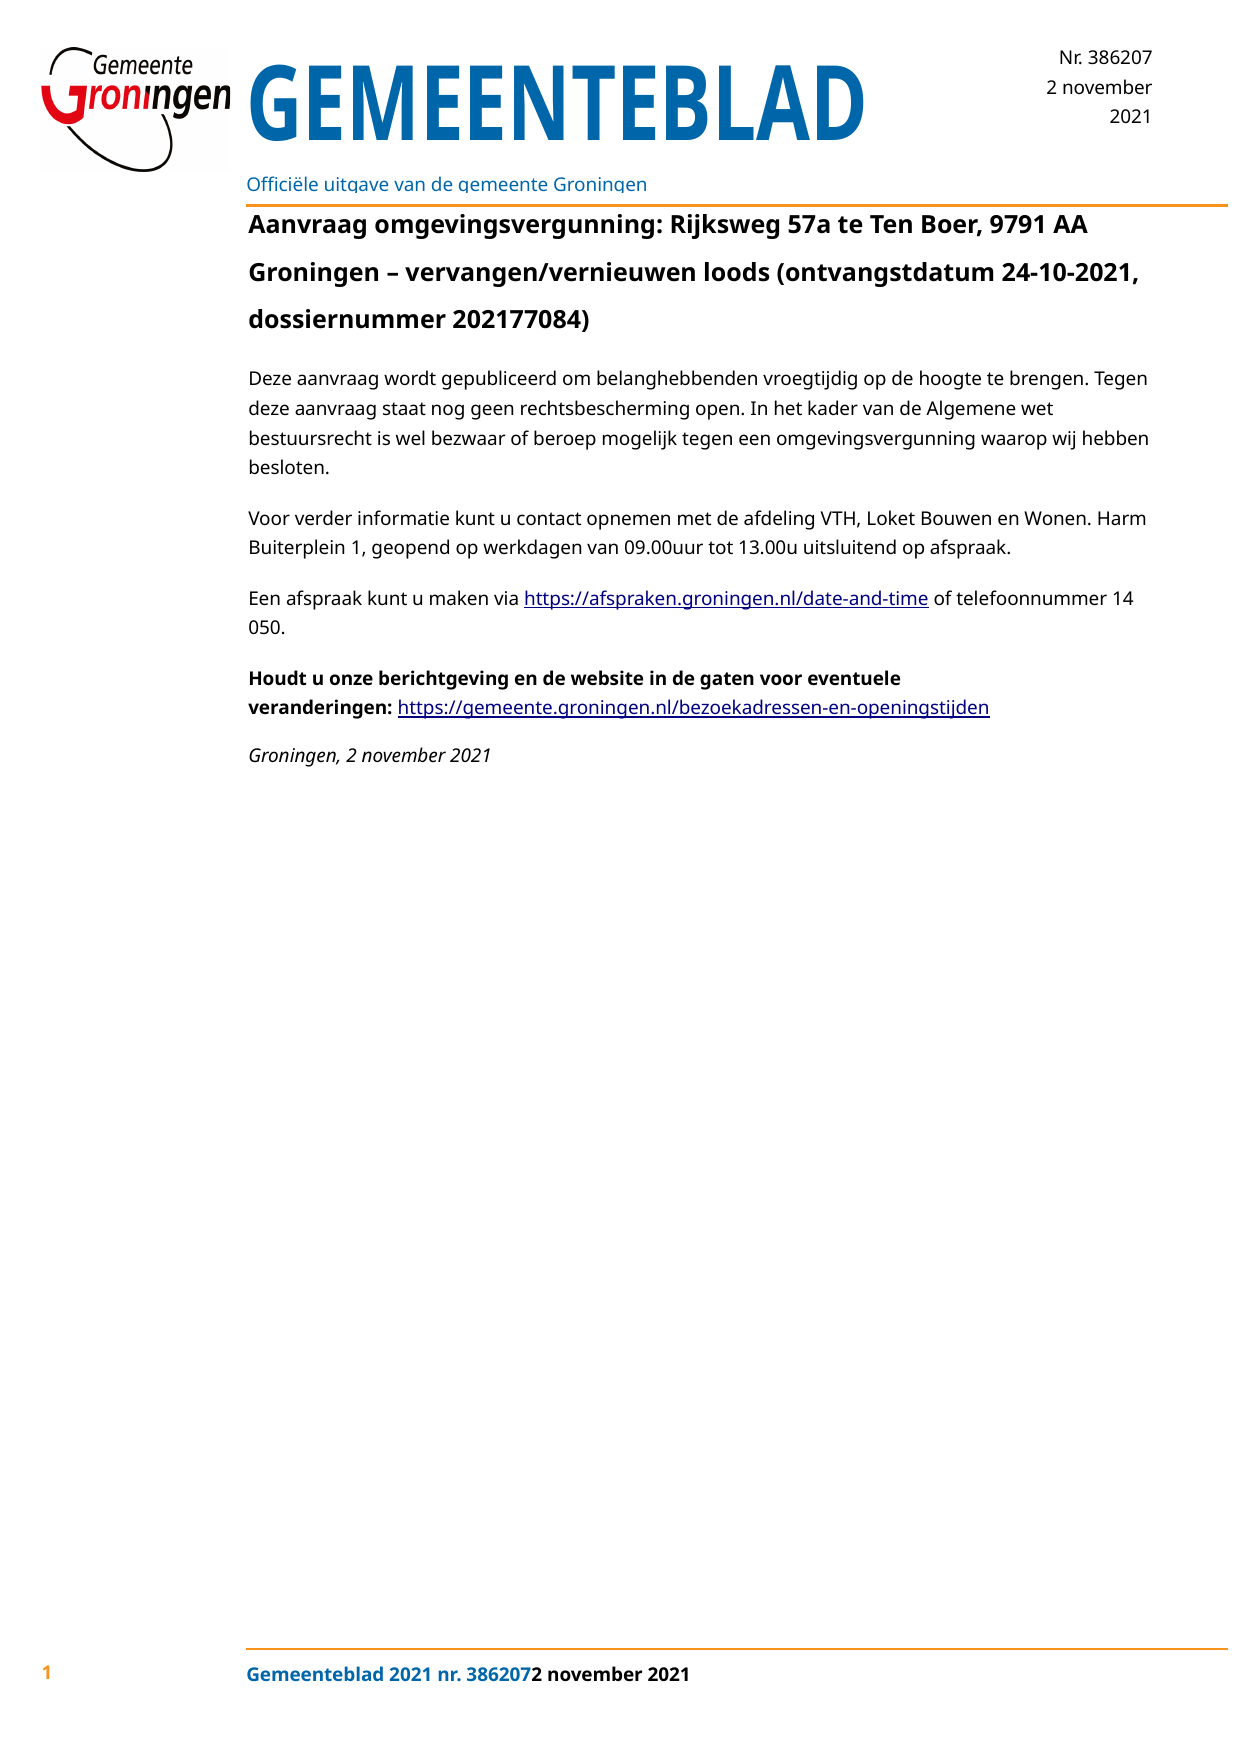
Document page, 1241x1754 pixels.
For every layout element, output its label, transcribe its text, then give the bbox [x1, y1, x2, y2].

text Voor verder informatie kunt u contact opnemen met de afdeling VTH, Loket Bouwen en Wonen. Harm Buiterplein 1, geopend op werkdagen van 09.00uur tot 13.00u uitsluitend op afspraak. [248, 505, 1152, 560]
text Groningen, 2 november 2021 [248, 742, 1152, 768]
text Deze aanvraag wordt gepubliceerd om belanghebbenden vroegtijdig op de hoogte te brengen. Tegen deze aanvraag staat nog geen rechtsbescherming open. In het kader van de Algemene wet bestuursrecht is wel bezwaar of beroep mogelijk tegen een omgevingsvergunning waarop wij hebben besloten. [248, 366, 1152, 480]
text Een afspraak kunt u maken via https://afspraken.groningen.nl/date-and-time of telefoonnummer 14 050. [248, 585, 1152, 640]
text Aanvraag omgevingsvergunning: Rijksweg 57a te Ten Boer, 9791 AA Groningen – vervangen/vernieuwen loods (ontvangstdatum 24-10-2021, dossiernummer 202177084) [248, 207, 1152, 336]
text Houdt u onze berichtgeving en de website in de gaten voor eventuele veranderingen: https://gemeente.groningen.nl/bezoekadressen-en-openingstijden [248, 665, 1152, 720]
picture [41, 47, 231, 172]
